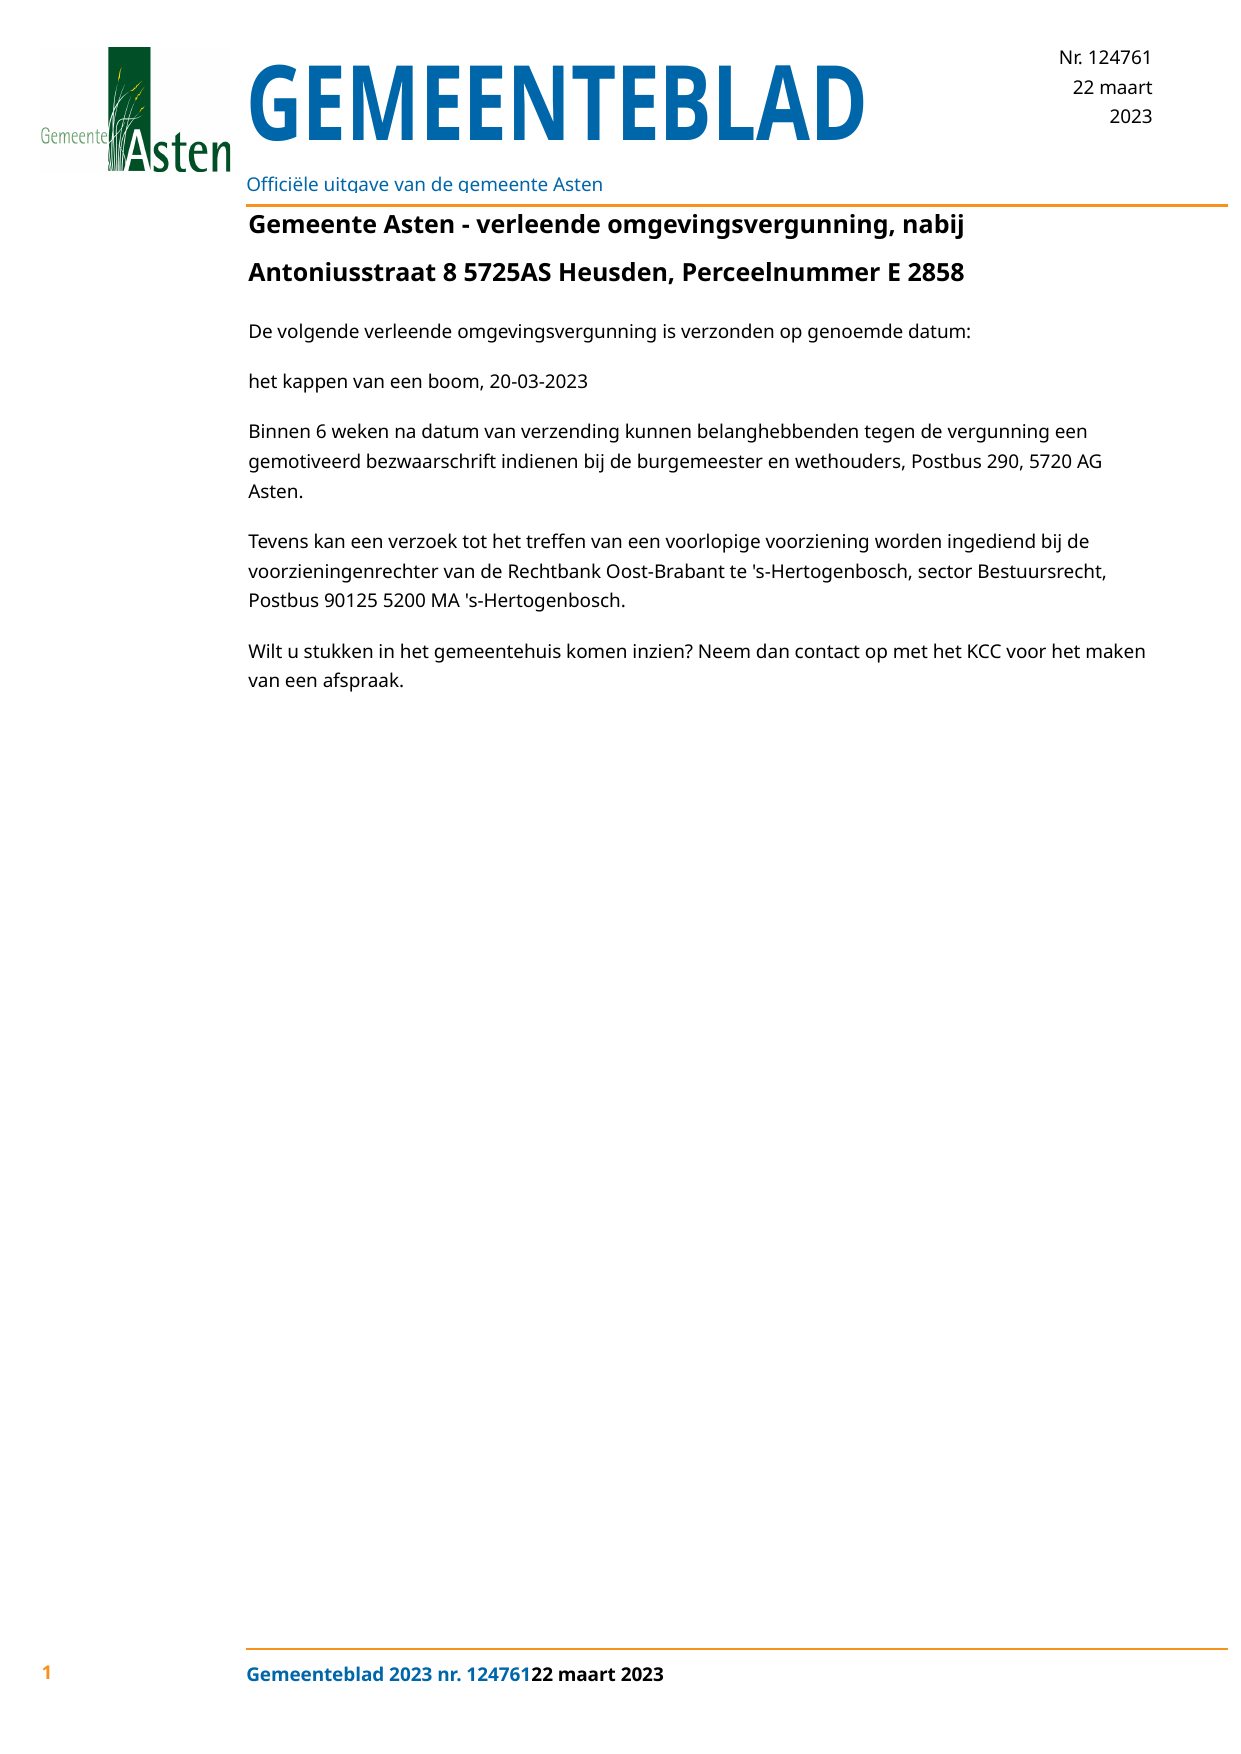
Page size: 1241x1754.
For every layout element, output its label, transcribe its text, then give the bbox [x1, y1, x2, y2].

picture [41, 47, 231, 172]
text Gemeente Asten - verleende omgevingsvergunning, nabij Antoniusstraat 8 5725AS Heusden, Perceelnummer E 2858 [248, 207, 1152, 288]
text Wilt u stukken in het gemeentehuis komen inzien? Neem dan contact op met het KCC voor het maken van een afspraak. [248, 638, 1152, 693]
text Binnen 6 weken na datum van verzending kunnen belanghebbenden tegen de vergunning een gemotiveerd bezwaarschrift indienen bij de burgemeester en wethouders, Postbus 290, 5720 AG Asten. [248, 419, 1152, 504]
text Tevens kan een verzoek tot het treffen van een voorlopige voorziening worden ingediend bij de voorzieningenrechter van de Rechtbank Oost-Brabant te 's-Hertogenbosch, sector Bestuursrecht, Postbus 90125 5200 MA 's-Hertogenbosch. [248, 528, 1152, 613]
text het kappen van een boom, 20-03-2023 [248, 368, 1152, 394]
text De volgende verleende omgevingsvergunning is verzonden op genoemde datum: [248, 318, 1152, 344]
